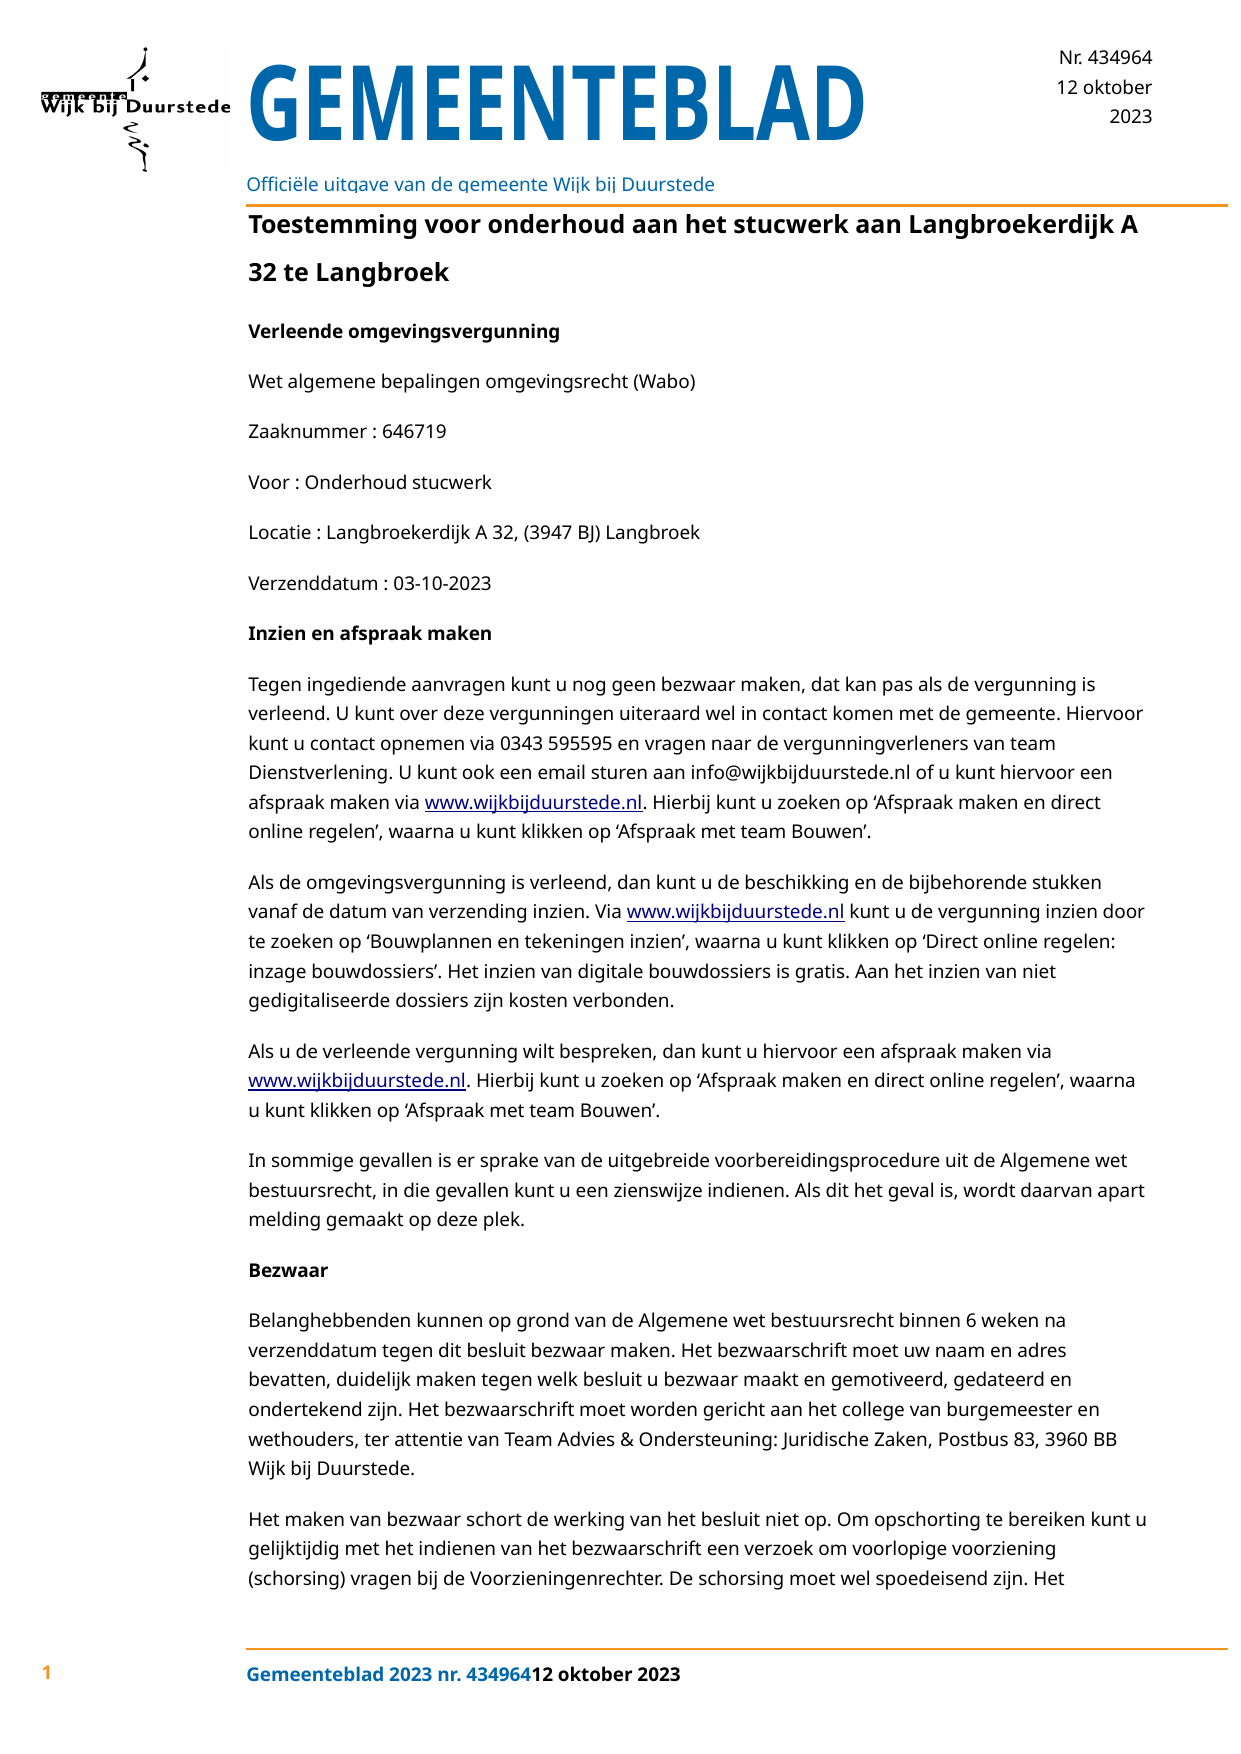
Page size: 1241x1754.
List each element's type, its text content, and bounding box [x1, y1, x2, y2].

text Locatie : Langbroekerdijk A 32, (3947 BJ) Langbroek [248, 519, 1152, 545]
text Bezwaar [248, 1257, 1152, 1283]
text Het maken van bezwaar schort de werking van het besluit niet op. Om opschorting te bereiken kunt u gelijktijdig met het indienen van het bezwaarschrift een verzoek om voorlopige voorziening (schorsing) vragen bij de Voorzieningenrechter. De schorsing moet wel spoedeisend zijn. Het [248, 1506, 1152, 1591]
text Wet algemene bepalingen omgevingsrecht (Wabo) [248, 368, 1152, 394]
text Tegen ingediende aanvragen kunt u nog geen bezwaar maken, dat kan pas als de vergunning is verleend. U kunt over deze vergunningen uiteraard wel in contact komen met de gemeente. Hiervoor kunt u contact opnemen via 0343 595595 en vragen naar de vergunningverleners van team Dienstverlening. U kunt ook een email sturen aan info@wijkbijduurstede.nl of u kunt hiervoor een afspraak maken via www.wijkbijduurstede.nl. Hierbij kunt u zoeken op ‘Afspraak maken en direct online regelen’, waarna u kunt klikken op ‘Afspraak met team Bouwen’. [248, 671, 1152, 844]
text Als de omgevingsvergunning is verleend, dan kunt u de beschikking en de bijbehorende stukken vanaf de datum van verzending inzien. Via www.wijkbijduurstede.nl kunt u de vergunning inzien door te zoeken op ‘Bouwplannen en tekeningen inzien’, waarna u kunt klikken op ‘Direct online regelen: inzage bouwdossiers’. Het inzien van digitale bouwdossiers is gratis. Aan het inzien van niet gedigitaliseerde dossiers zijn kosten verbonden. [248, 869, 1152, 1013]
text Voor : Onderhoud stucwerk [248, 469, 1152, 495]
text Toestemming voor onderhoud aan het stucwerk aan Langbroekerdijk A 32 te Langbroek [248, 207, 1152, 288]
text In sommige gevallen is er sprake van de uitgebreide voorbereidingsprocedure uit de Algemene wet bestuursrecht, in die gevallen kunt u een zienswijze indienen. Als dit het geval is, wordt daarvan apart melding gemaakt op deze plek. [248, 1147, 1152, 1232]
picture [41, 47, 231, 172]
text Verzenddatum : 03-10-2023 [248, 570, 1152, 596]
text Belanghebbenden kunnen op grond van de Algemene wet bestuursrecht binnen 6 weken na verzenddatum tegen dit besluit bezwaar maken. Het bezwaarschrift moet uw naam en adres bevatten, duidelijk maken tegen welk besluit u bezwaar maakt en gemotiveerd, gedateerd en ondertekend zijn. Het bezwaarschrift moet worden gericht aan het college van burgemeester en wethouders, ter attentie van Team Advies & Ondersteuning: Juridische Zaken, Postbus 83, 3960 BB Wijk bij Duurstede. [248, 1307, 1152, 1481]
text Verleende omgevingsvergunning [248, 318, 1152, 344]
text Als u de verleende vergunning wilt bespreken, dan kunt u hiervoor een afspraak maken via www.wijkbijduurstede.nl. Hierbij kunt u zoeken op ‘Afspraak maken en direct online regelen’, waarna u kunt klikken op ‘Afspraak met team Bouwen’. [248, 1038, 1152, 1123]
text Zaaknummer : 646719 [248, 419, 1152, 444]
text Inzien en afspraak maken [248, 620, 1152, 646]
